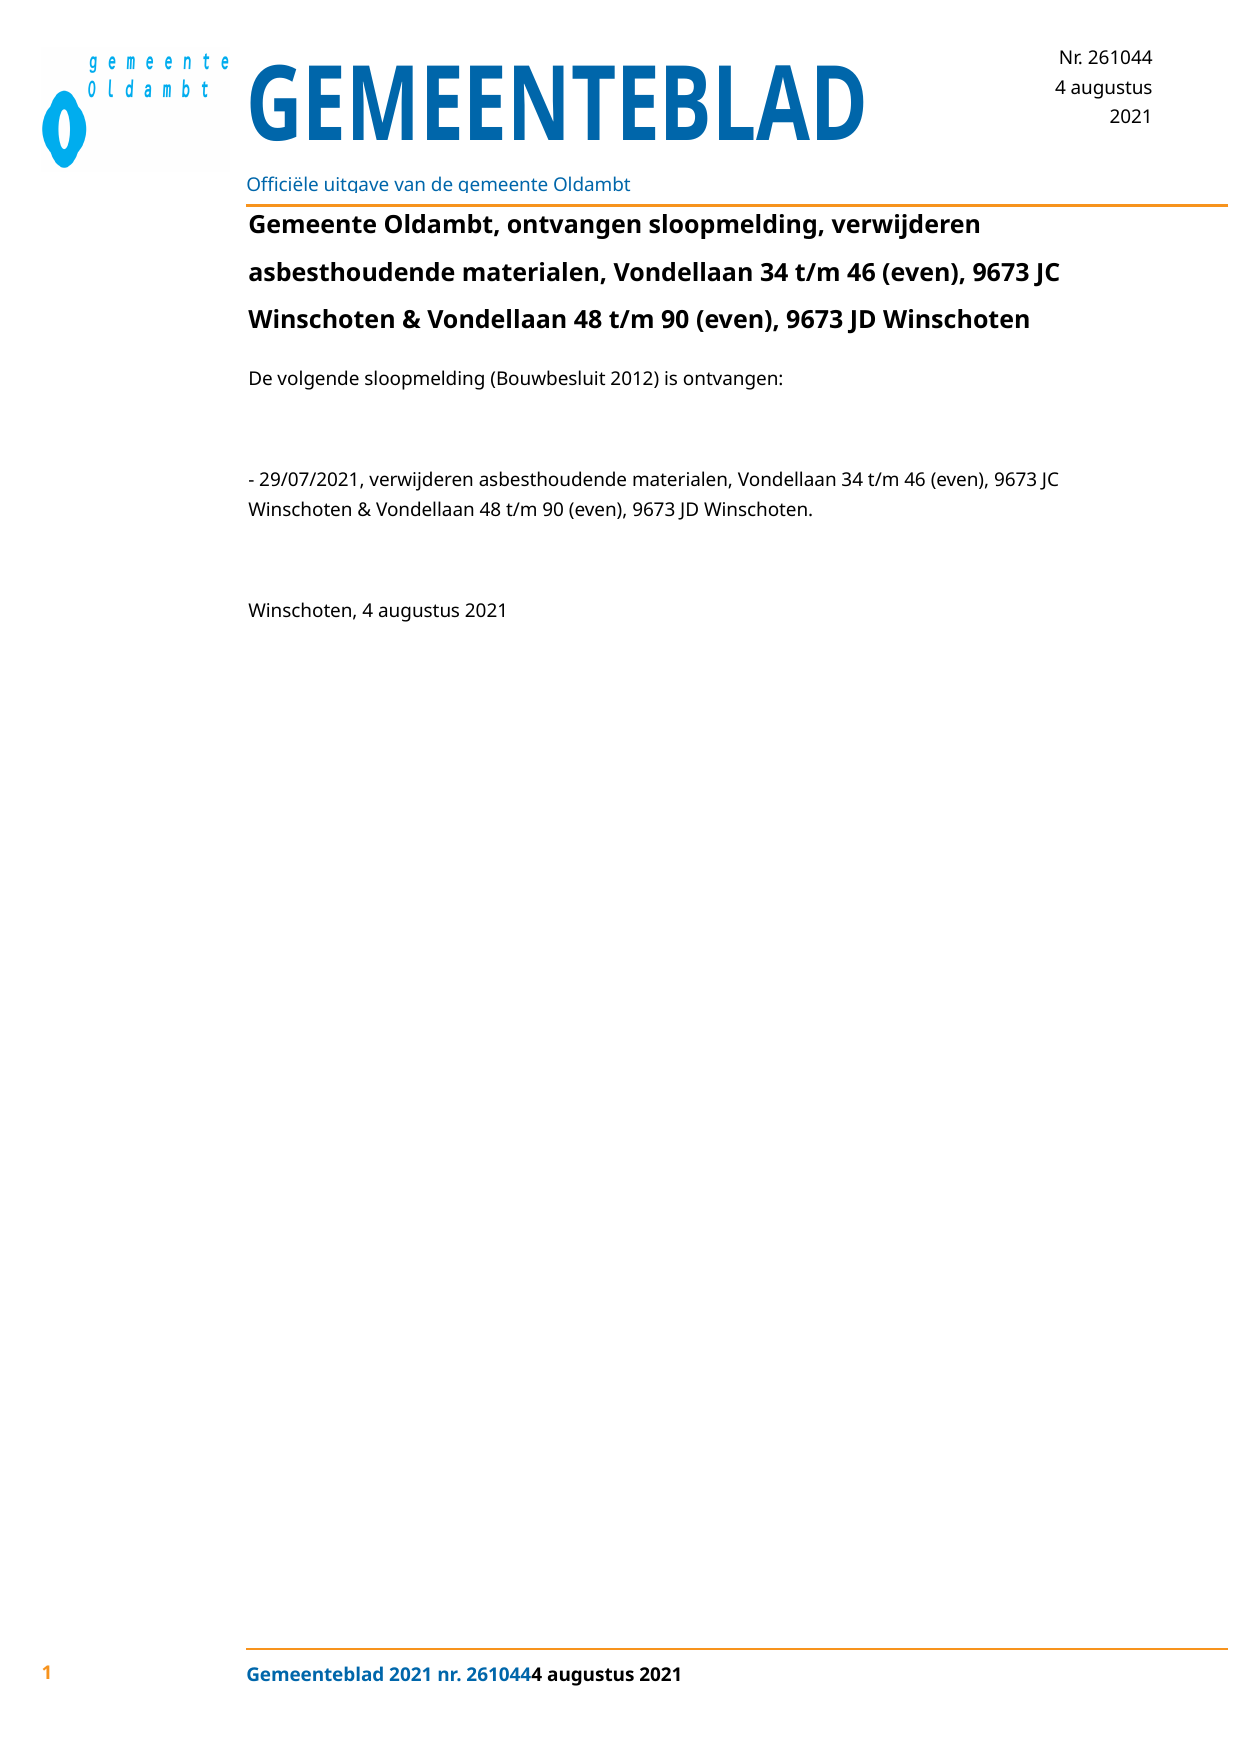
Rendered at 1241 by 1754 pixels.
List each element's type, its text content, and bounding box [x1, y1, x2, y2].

text - 29/07/2021, verwijderen asbesthoudende materialen, Vondellaan 34 t/m 46 (even), 9673 JC Winschoten & Vondellaan 48 t/m 90 (even), 9673 JD Winschoten. [248, 466, 1152, 522]
text Gemeente Oldambt, ontvangen sloopmelding, verwijderen asbesthoudende materialen, Vondellaan 34 t/m 46 (even), 9673 JC Winschoten & Vondellaan 48 t/m 90 (even), 9673 JD Winschoten [248, 207, 1152, 336]
text Winschoten, 4 augustus 2021 [248, 597, 1152, 622]
picture [41, 47, 231, 172]
text De volgende sloopmelding (Bouwbesluit 2012) is ontvangen: [248, 366, 1152, 391]
